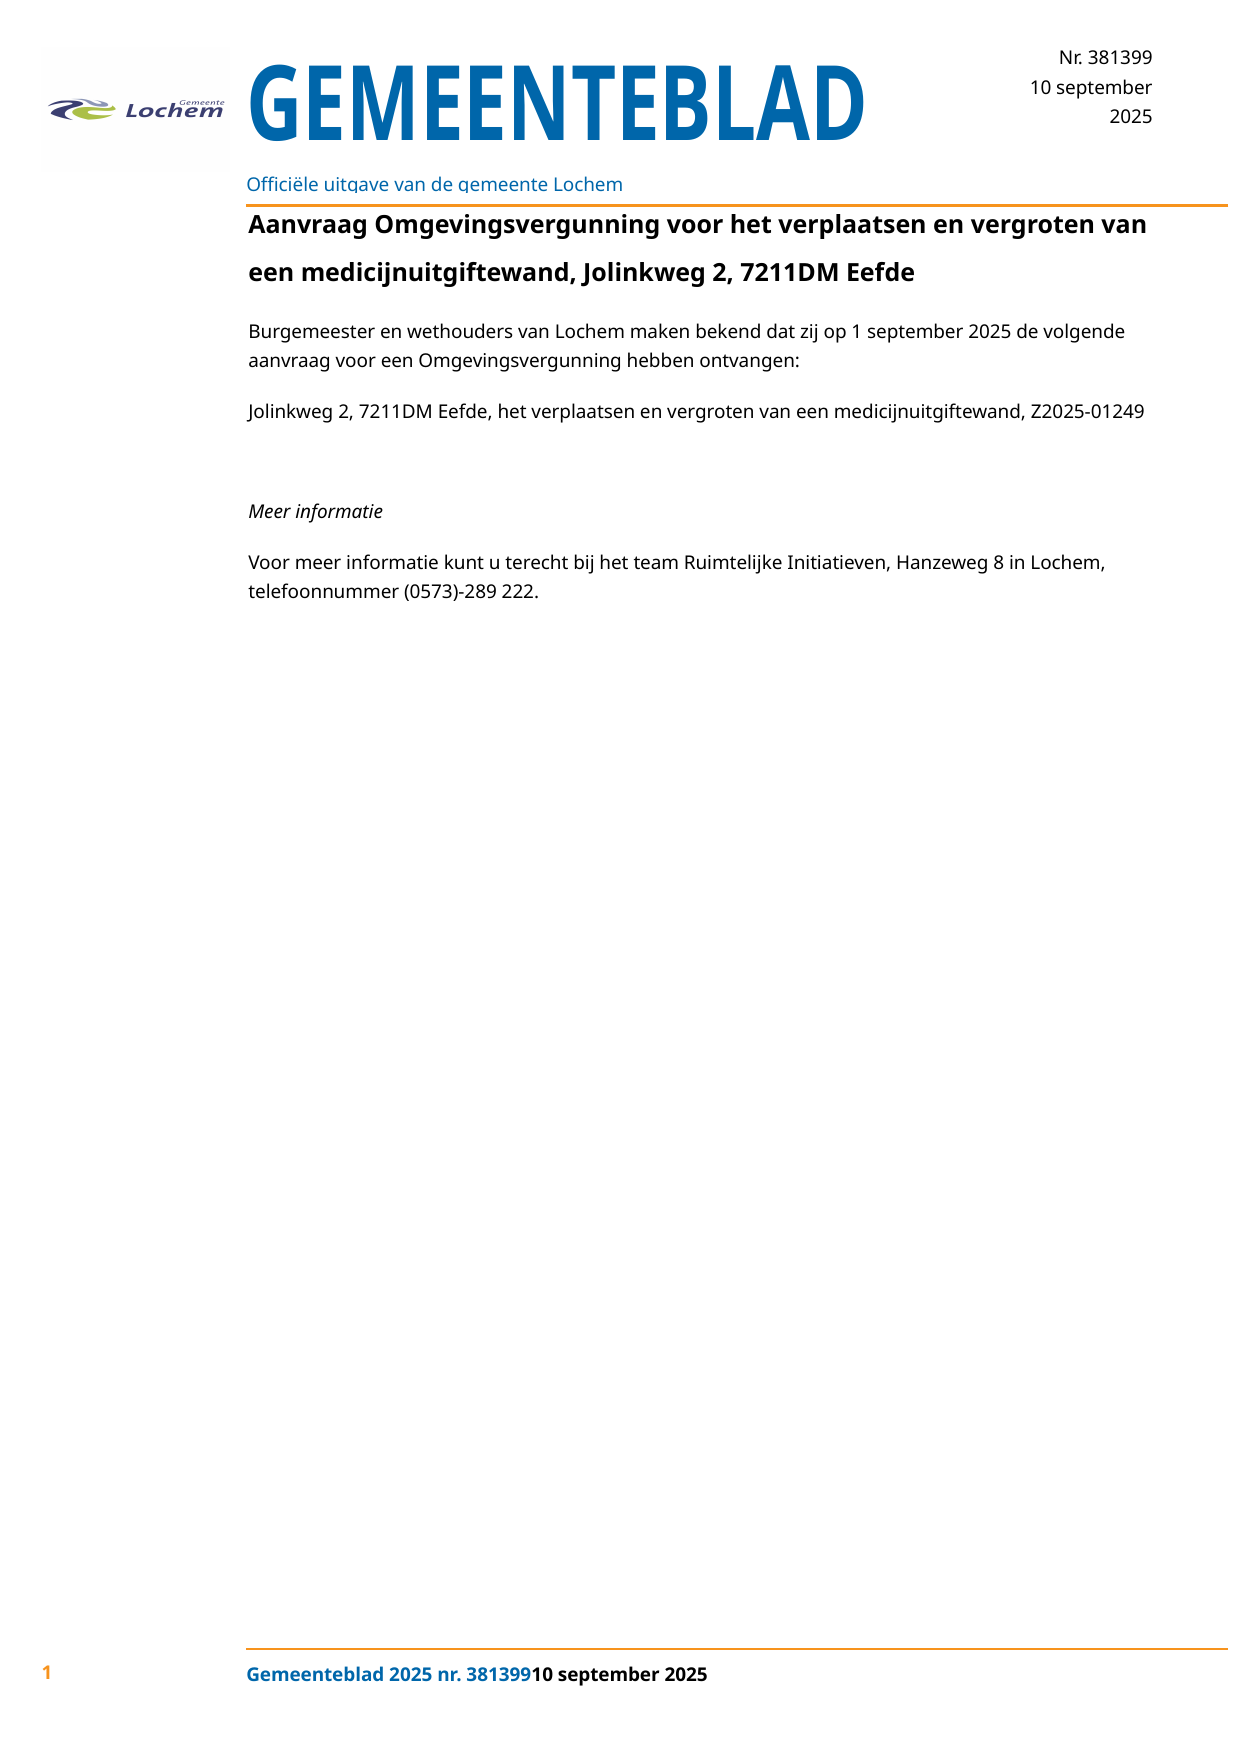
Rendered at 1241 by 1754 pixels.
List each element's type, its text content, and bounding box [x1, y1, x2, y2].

picture [41, 47, 231, 172]
text Burgemeester en wethouders van Lochem maken bekend dat zij op 1 september 2025 de volgende aanvraag voor een Omgevingsvergunning hebben ontvangen: [248, 318, 1152, 373]
text Meer informatie [248, 499, 1152, 524]
text Voor meer informatie kunt u terecht bij het team Ruimtelijke Initiatieven, Hanzeweg 8 in Lochem, telefoonnummer (0573)-289 222. [248, 549, 1152, 604]
text Jolinkweg 2, 7211DM Eefde, het verplaatsen en vergroten van een medicijnuitgiftewand, Z2025-01249 [248, 398, 1152, 424]
text Aanvraag Omgevingsvergunning voor het verplaatsen en vergroten van een medicijnuitgiftewand, Jolinkweg 2, 7211DM Eefde [248, 207, 1152, 288]
